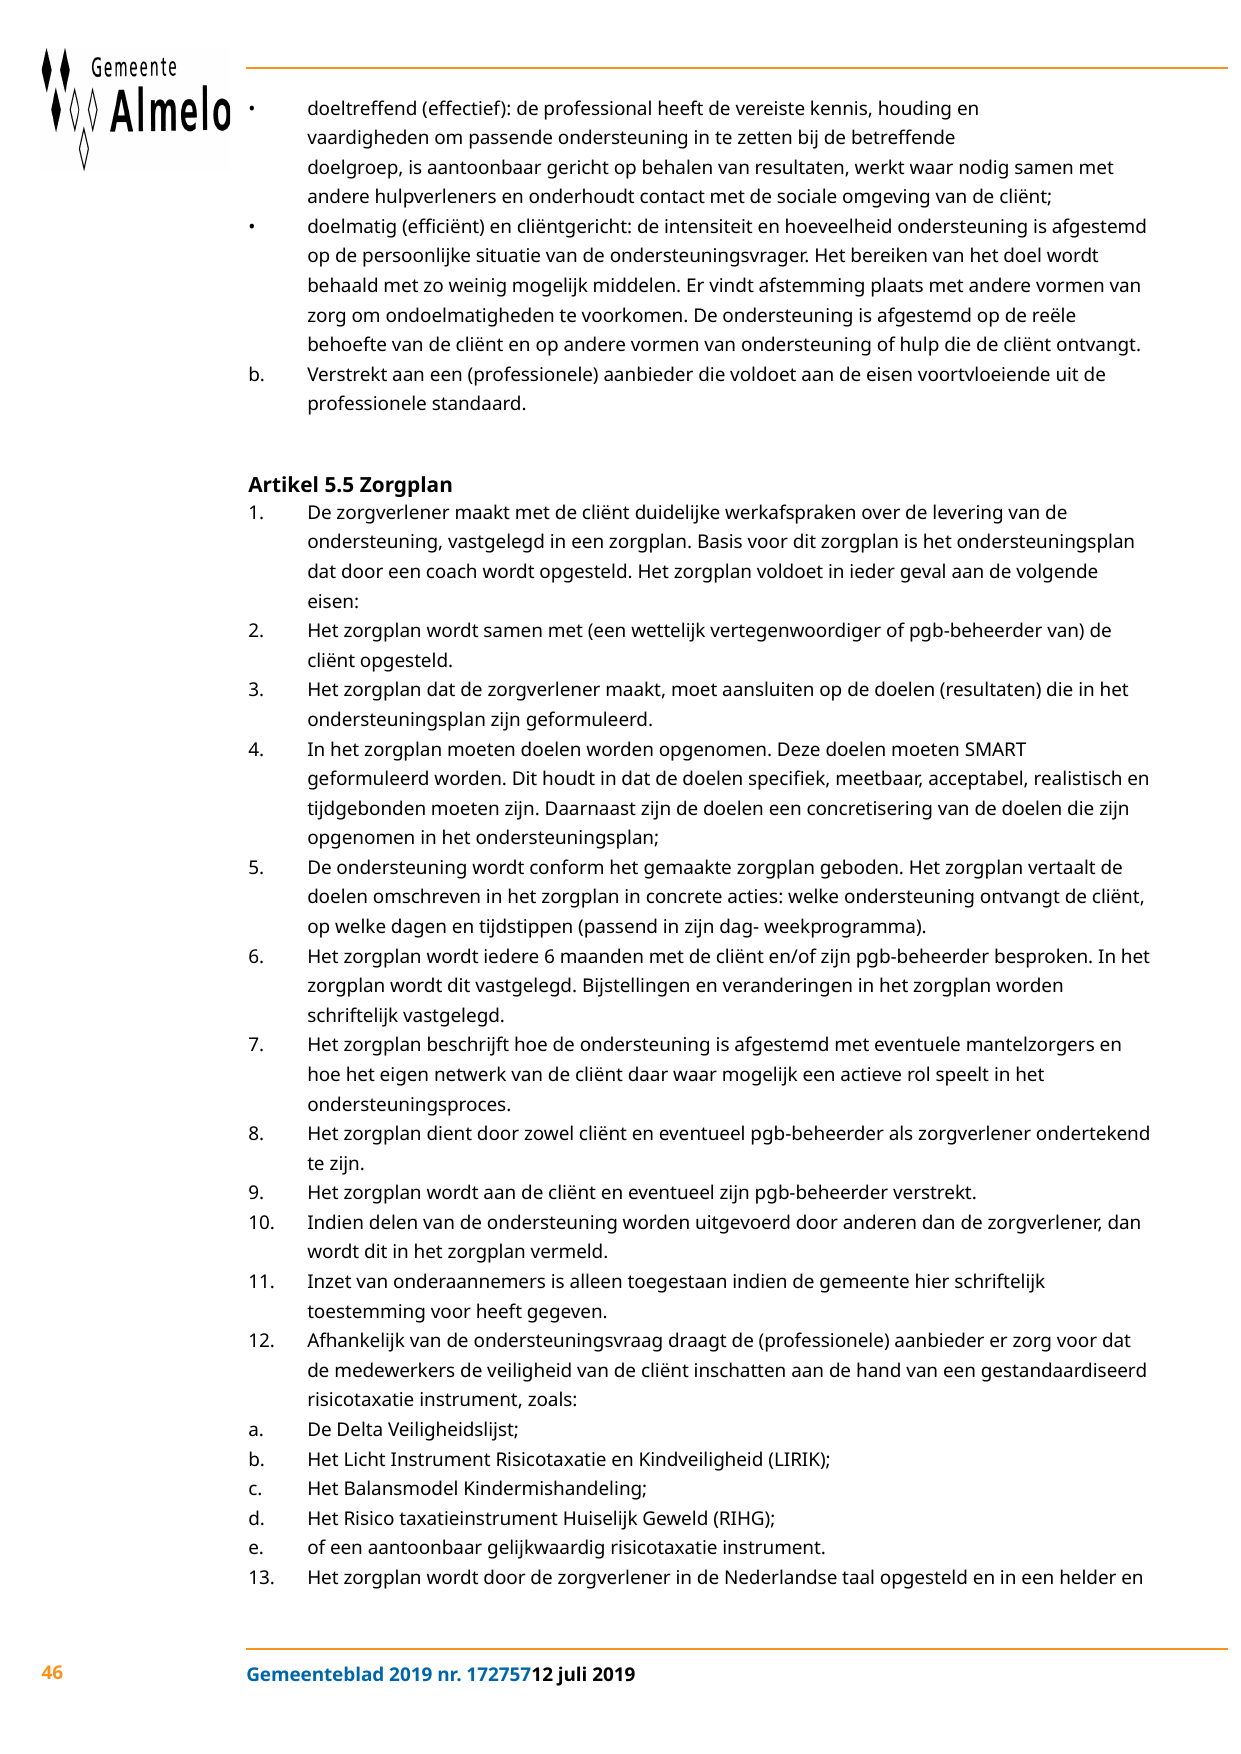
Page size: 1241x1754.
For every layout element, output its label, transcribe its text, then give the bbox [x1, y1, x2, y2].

list Het zorgplan beschrijft hoe de ondersteuning is afgestemd met eventuele mantelzorgers en hoe het eigen netwerk van de cliënt daar waar mogelijk een actieve rol speelt in het ondersteuningsproces. [248, 1032, 1152, 1116]
list Inzet van onderaannemers is alleen toegestaan indien de gemeente hier schriftelijk toestemming voor heeft gegeven. [248, 1268, 1152, 1323]
list Het zorgplan dat de zorgverlener maakt, moet aansluiten op de doelen (resultaten) die in het ondersteuningsplan zijn geformuleerd. [248, 677, 1152, 732]
list Het Licht Instrument Risicotaxatie en Kindveiligheid (LIRIK); [248, 1446, 1152, 1471]
list Indien delen van de ondersteuning worden uitgevoerd door anderen dan de zorgverlener, dan wordt dit in het zorgplan vermeld. [248, 1209, 1152, 1264]
list Het zorgplan wordt aan de cliënt en eventueel zijn pgb-beheerder verstrekt. [248, 1179, 1152, 1205]
list Het Risico taxatieinstrument Huiselijk Geweld (RIHG); [248, 1505, 1152, 1531]
list Het zorgplan wordt samen met (een wettelijk vertegenwoordiger of pgb-beheerder van) de cliënt opgesteld. [248, 617, 1152, 673]
list Afhankelijk van de ondersteuningsvraag draagt de (professionele) aanbieder er zorg voor dat de medewerkers de veiligheid van de cliënt inschatten aan de hand van een gestandaardiseerd risicotaxatie instrument, zoals: [248, 1327, 1152, 1412]
list doelgroep, is aantoonbaar gericht op behalen van resultaten, werkt waar nodig samen met andere hulpverleners en onderhoudt contact met de sociale omgeving van de cliënt; [248, 154, 1152, 209]
list De zorgverlener maakt met de cliënt duidelijke werkafspraken over de levering van de ondersteuning, vastgelegd in een zorgplan. Basis voor dit zorgplan is het ondersteuningsplan dat door een coach wordt opgesteld. Het zorgplan voldoet in ieder geval aan de volgende eisen: [248, 499, 1152, 613]
list Het zorgplan wordt door de zorgverlener in de Nederlandse taal opgesteld en in een helder en [248, 1564, 1152, 1590]
list Het zorgplan wordt iedere 6 maanden met de cliënt en/of zijn pgb-beheerder besproken. In het zorgplan wordt dit vastgelegd. Bijstellingen en veranderingen in het zorgplan worden schriftelijk vastgelegd. [248, 943, 1152, 1028]
list Verstrekt aan een (professionele) aanbieder die voldoet aan de eisen voortvloeiende uit de professionele standaard. [248, 361, 1152, 416]
picture [41, 47, 231, 172]
list Het Balansmodel Kindermishandeling; [248, 1475, 1152, 1501]
list In het zorgplan moeten doelen worden opgenomen. Deze doelen moeten SMART geformuleerd worden. Dit houdt in dat de doelen specifiek, meetbaar, acceptabel, realistisch en tijdgebonden moeten zijn. Daarnaast zijn de doelen een concretisering van de doelen die zijn opgenomen in het ondersteuningsplan; [248, 736, 1152, 850]
list De Delta Veiligheidslijst; [248, 1416, 1152, 1442]
list doeltreffend (effectief): de professional heeft de vereiste kennis, houding en [248, 95, 1152, 121]
list vaardigheden om passende ondersteuning in te zetten bij de betreffende [248, 124, 1152, 150]
text Artikel 5.5 Zorgplan [248, 471, 1152, 499]
list doelmatig (efficiënt) en cliëntgericht: de intensiteit en hoeveelheid ondersteuning is afgestemd op de persoonlijke situatie van de ondersteuningsvrager. Het bereiken van het doel wordt behaald met zo weinig mogelijk middelen. Er vindt afstemming plaats met andere vormen van zorg om ondoelmatigheden te voorkomen. De ondersteuning is afgestemd op de reële behoefte van de cliënt en op andere vormen van ondersteuning of hulp die de cliënt ontvangt. [248, 213, 1152, 357]
list of een aantoonbaar gelijkwaardig risicotaxatie instrument. [248, 1534, 1152, 1560]
list Het zorgplan dient door zowel cliënt en eventueel pgb-beheerder als zorgverlener ondertekend te zijn. [248, 1120, 1152, 1176]
list De ondersteuning wordt conform het gemaakte zorgplan geboden. Het zorgplan vertaalt de doelen omschreven in het zorgplan in concrete acties: welke ondersteuning ontvangt de cliënt, op welke dagen en tijdstippen (passend in zijn dag- weekprogramma). [248, 854, 1152, 939]
